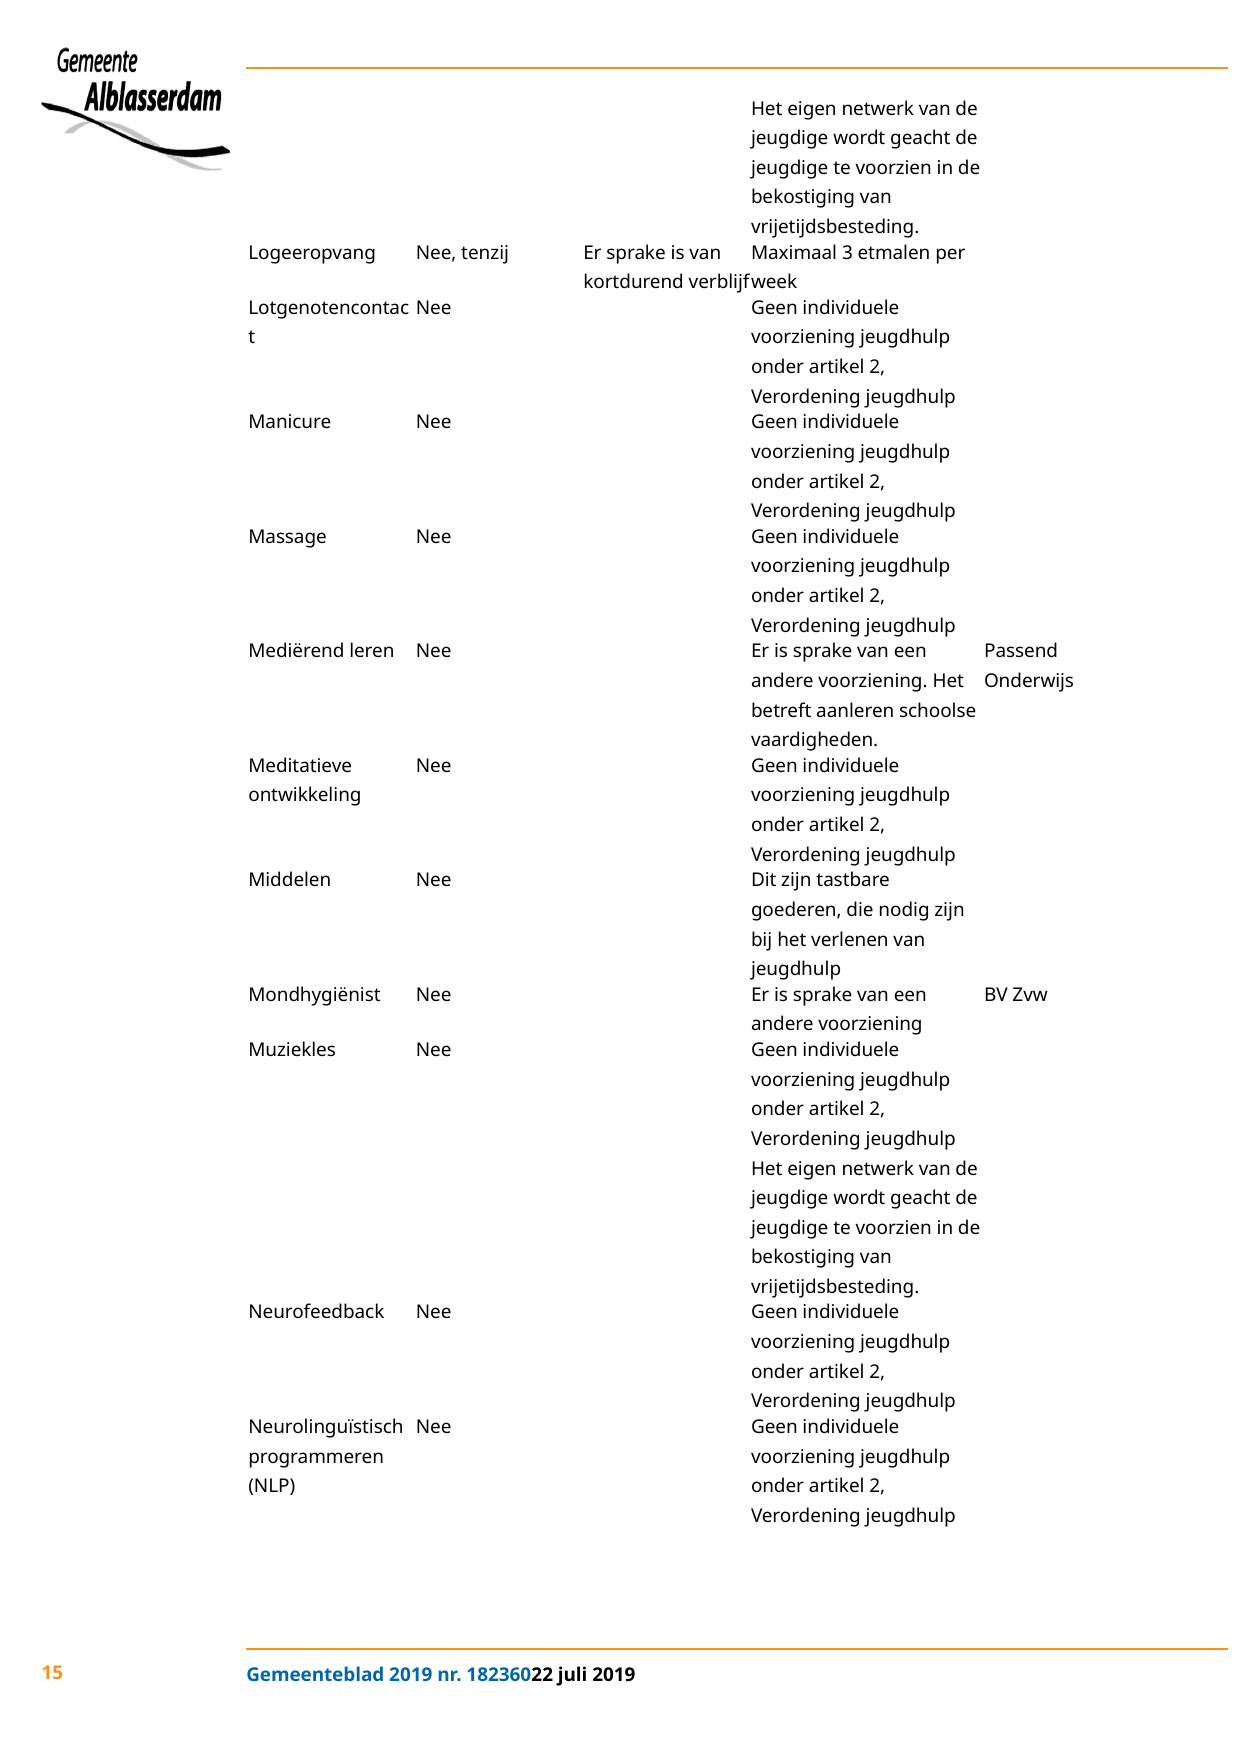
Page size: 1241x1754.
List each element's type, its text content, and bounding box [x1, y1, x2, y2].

table_cell [583, 523, 751, 638]
table_cell Er is sprake van een andere voorziening [751, 981, 984, 1036]
table_cell [583, 752, 751, 867]
table_cell Neurofeedback [248, 1299, 416, 1413]
table_cell Passend Onderwijs [984, 638, 1152, 752]
table_cell Geen individuele voorziening jeugdhulp onder artikel 2, Verordening jeugdhulp Het eigen netwerk van de jeugdige wordt geacht de jeugdige te voorzien in de bekostiging van vrijetijdsbesteding. [751, 1036, 984, 1299]
table_cell [583, 1036, 751, 1299]
picture [41, 47, 231, 172]
table_cell Lotgenotencontact [248, 294, 416, 409]
table_cell Nee, tenzij [416, 239, 583, 294]
table_cell Het eigen netwerk van de jeugdige wordt geacht de jeugdige te voorzien in de bekostiging van vrijetijdsbesteding. [751, 95, 984, 239]
table_cell [984, 1299, 1152, 1413]
table_cell Nee [416, 867, 583, 981]
table_cell Geen individuele voorziening jeugdhulp onder artikel 2, Verordening jeugdhulp [751, 752, 984, 867]
table_cell Nee [416, 752, 583, 867]
table_cell [984, 1413, 1152, 1528]
table_cell [984, 867, 1152, 981]
table_cell Geen individuele voorziening jeugdhulp onder artikel 2, Verordening jeugdhulp [751, 1299, 984, 1413]
table_cell [583, 409, 751, 523]
table_cell Nee [416, 1413, 583, 1528]
table_cell Nee [416, 523, 583, 638]
table_cell Nee [416, 638, 583, 752]
table_cell [984, 409, 1152, 523]
table_cell [984, 239, 1152, 294]
table_cell Er is sprake van een andere voorziening. Het betreft aanleren schoolse vaardigheden. [751, 638, 984, 752]
table_cell [583, 638, 751, 752]
table_cell [583, 95, 751, 239]
table_cell [583, 981, 751, 1036]
table_cell [984, 523, 1152, 638]
table_cell [984, 752, 1152, 867]
table_cell Er sprake is van kortdurend verblijf [583, 239, 751, 294]
table_cell Nee [416, 294, 583, 409]
table_cell [583, 1413, 751, 1528]
table_cell Nee [416, 1299, 583, 1413]
table_cell Nee [416, 409, 583, 523]
table_cell Geen individuele voorziening jeugdhulp onder artikel 2, Verordening jeugdhulp [751, 294, 984, 409]
table_cell [984, 95, 1152, 239]
table_cell Maximaal 3 etmalen per week [751, 239, 984, 294]
table_cell Middelen [248, 867, 416, 981]
table_cell [583, 867, 751, 981]
table_cell Meditatieve ontwikkeling [248, 752, 416, 867]
table_cell Geen individuele voorziening jeugdhulp onder artikel 2, Verordening jeugdhulp [751, 523, 984, 638]
table_cell Logeeropvang [248, 239, 416, 294]
table_cell Manicure [248, 409, 416, 523]
table_cell [416, 95, 583, 239]
table_cell [583, 294, 751, 409]
table_cell Geen individuele voorziening jeugdhulp onder artikel 2, Verordening jeugdhulp [751, 409, 984, 523]
table_cell Dit zijn tastbare goederen, die nodig zijn bij het verlenen van jeugdhulp [751, 867, 984, 981]
table_cell [583, 1299, 751, 1413]
table_cell Nee [416, 1036, 583, 1299]
table_cell Muziekles [248, 1036, 416, 1299]
table_cell Massage [248, 523, 416, 638]
table_cell [984, 294, 1152, 409]
table_cell [248, 95, 416, 239]
table_cell Mediërend leren [248, 638, 416, 752]
table_cell [984, 1036, 1152, 1299]
table_cell BV Zvw [984, 981, 1152, 1036]
table_cell Geen individuele voorziening jeugdhulp onder artikel 2, Verordening jeugdhulp [751, 1413, 984, 1528]
table_cell Mondhygiënist [248, 981, 416, 1036]
table_cell Nee [416, 981, 583, 1036]
table_cell Neurolinguïstisch programmeren (NLP) [248, 1413, 416, 1528]
